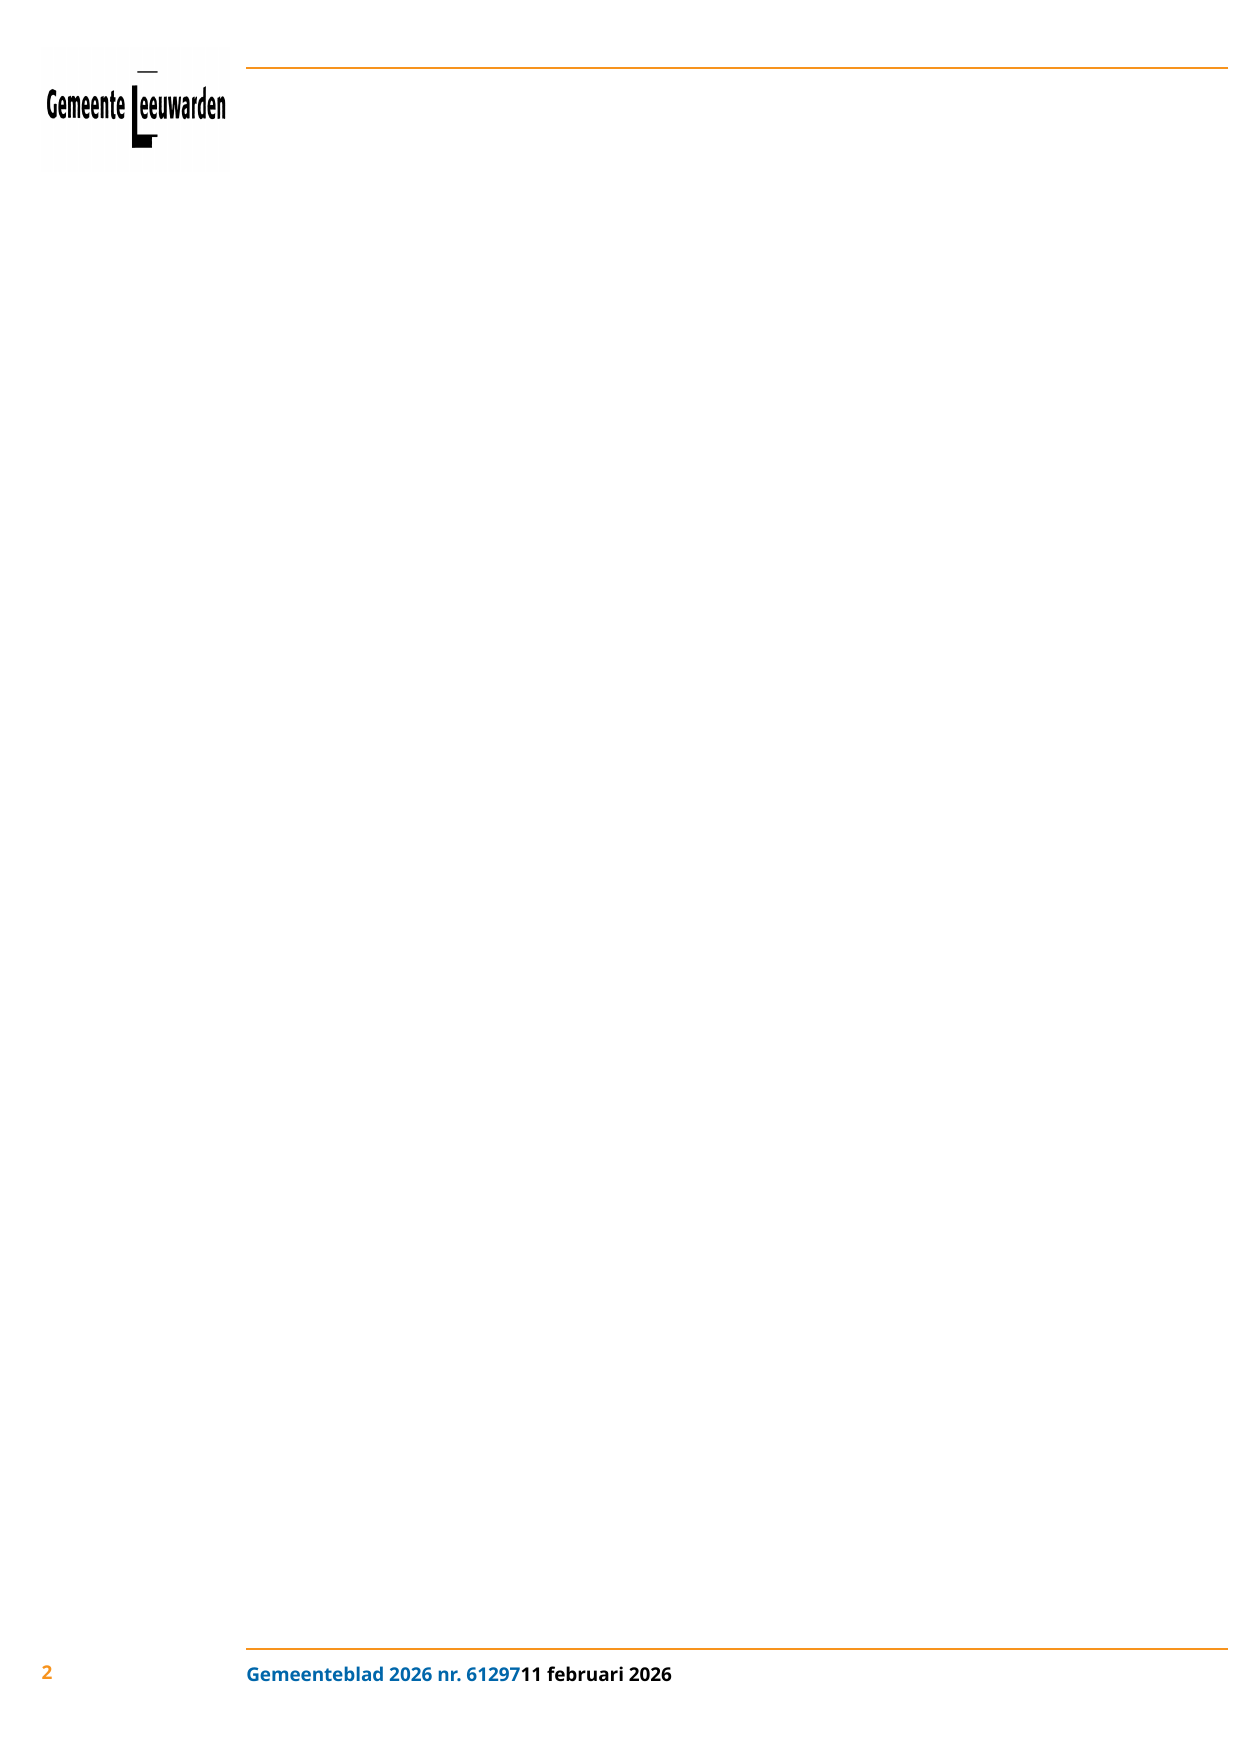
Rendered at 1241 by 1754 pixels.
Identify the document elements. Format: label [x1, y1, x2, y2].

picture [41, 47, 231, 172]
